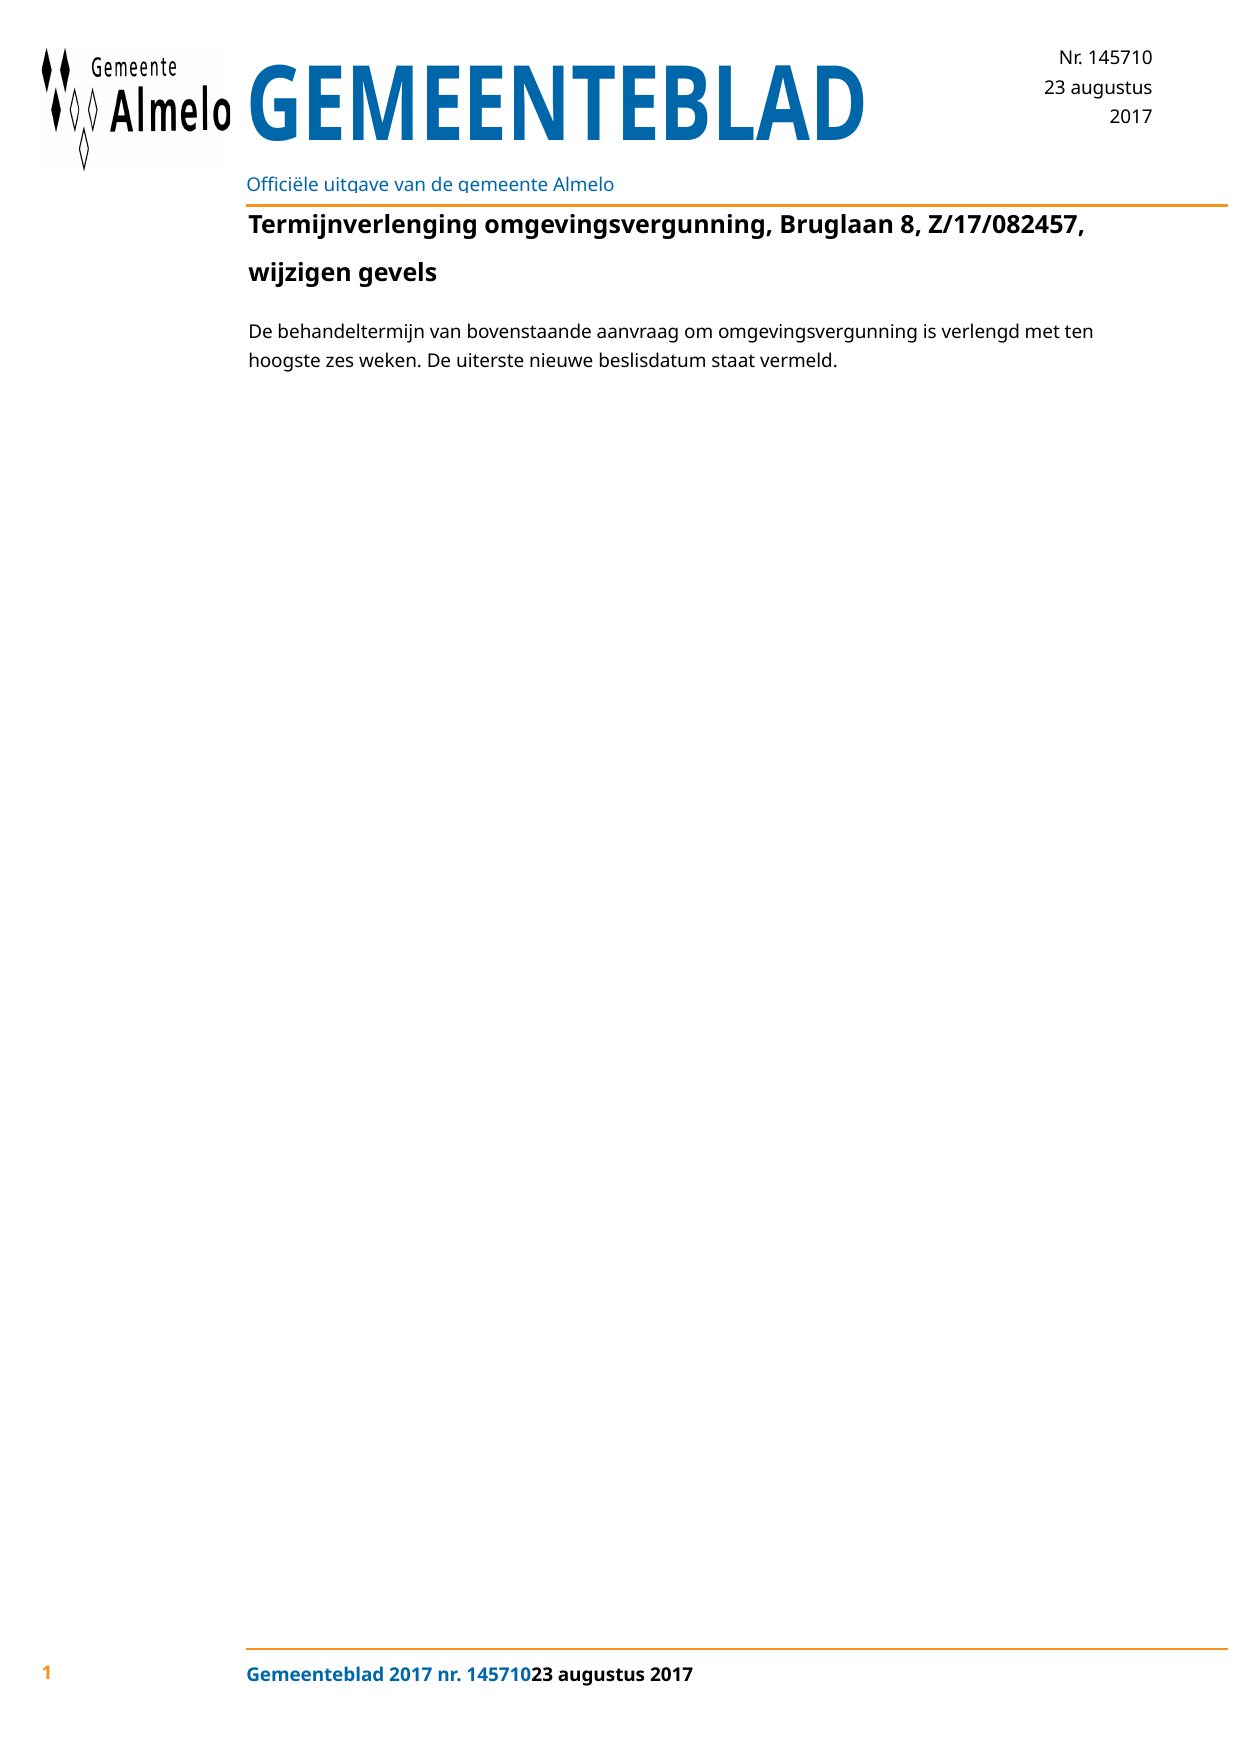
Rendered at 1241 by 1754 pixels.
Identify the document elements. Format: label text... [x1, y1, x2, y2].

text Termijnverlenging omgevingsvergunning, Bruglaan 8, Z/17/082457, wijzigen gevels [248, 207, 1152, 288]
picture [41, 47, 231, 172]
text De behandeltermijn van bovenstaande aanvraag om omgevingsvergunning is verlengd met ten hoogste zes weken. De uiterste nieuwe beslisdatum staat vermeld. [248, 318, 1152, 373]
